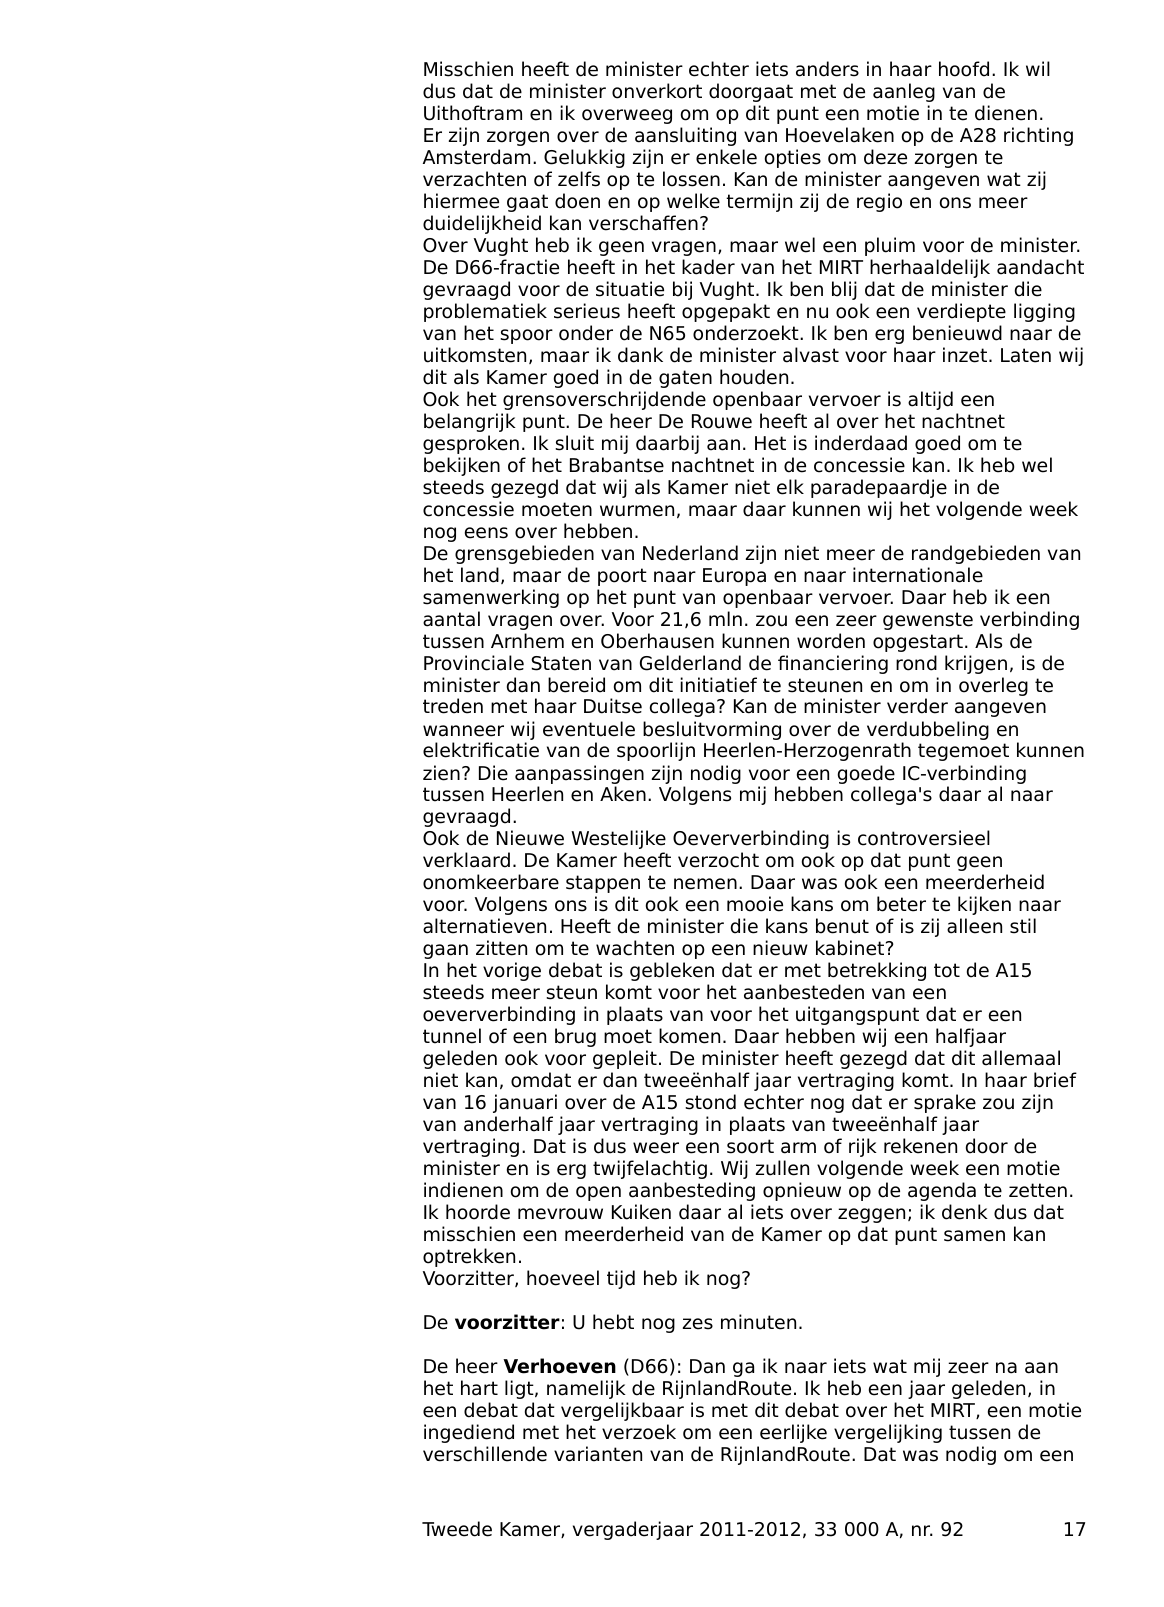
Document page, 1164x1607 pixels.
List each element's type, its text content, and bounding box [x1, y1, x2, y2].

text Voorzitter, hoeveel tijd heb ik nog? [422, 1268, 1087, 1290]
text De voorzitter: U hebt nog zes minuten. [422, 1312, 1087, 1334]
text Er zijn zorgen over de aansluiting van Hoevelaken op de A28 richting Amsterdam. Gelukkig zijn er enkele opties om deze zorgen te verzachten of zelfs op te lossen. Kan de minister aangeven wat zij hiermee gaat doen en op welke termijn zij de regio en ons meer duidelijkheid kan verschaffen? [422, 125, 1087, 235]
text Ook het grensoverschrijdende openbaar vervoer is altijd een belangrijk punt. De heer De Rouwe heeft al over het nachtnet gesproken. Ik sluit mij daarbij aan. Het is inderdaad goed om te bekijken of het Brabantse nachtnet in de concessie kan. Ik heb wel steeds gezegd dat wij als Kamer niet elk paradepaardje in de concessie moeten wurmen, maar daar kunnen wij het volgende week nog eens over hebben. [422, 389, 1087, 543]
text De heer Verhoeven (D66): Dan ga ik naar iets wat mij zeer na aan het hart ligt, namelijk de RijnlandRoute. Ik heb een jaar geleden, in een debat dat vergelijkbaar is met dit debat over het MIRT, een motie ingediend met het verzoek om een eerlijke vergelijking tussen de verschillende varianten van de RijnlandRoute. Dat was nodig om een [422, 1356, 1087, 1466]
text De grensgebieden van Nederland zijn niet meer de randgebieden van het land, maar de poort naar Europa en naar internationale samenwerking op het punt van openbaar vervoer. Daar heb ik een aantal vragen over. Voor 21,6 mln. zou een zeer gewenste verbinding tussen Arnhem en Oberhausen kunnen worden opgestart. Als de Provinciale Staten van Gelderland de financiering rond krijgen, is de minister dan bereid om dit initiatief te steunen en om in overleg te treden met haar Duitse collega? Kan de minister verder aangeven wanneer wij eventuele besluitvorming over de verdubbeling en elektrificatie van de spoorlijn Heerlen-Herzogenrath tegemoet kunnen zien? Die aanpassingen zijn nodig voor een goede IC-verbinding tussen Heerlen en Aken. Volgens mij hebben collega's daar al naar gevraagd. [422, 543, 1087, 828]
text Misschien heeft de minister echter iets anders in haar hoofd. Ik wil dus dat de minister onverkort doorgaat met de aanleg van de Uithoftram en ik overweeg om op dit punt een motie in te dienen. [422, 59, 1087, 125]
text In het vorige debat is gebleken dat er met betrekking tot de A15 steeds meer steun komt voor het aanbesteden van een oeververbinding in plaats van voor het uitgangspunt dat er een tunnel of een brug moet komen. Daar hebben wij een halfjaar geleden ook voor gepleit. De minister heeft gezegd dat dit allemaal niet kan, omdat er dan tweeënhalf jaar vertraging komt. In haar brief van 16 januari over de A15 stond echter nog dat er sprake zou zijn van anderhalf jaar vertraging in plaats van tweeënhalf jaar vertraging. Dat is dus weer een soort arm of rijk rekenen door de minister en is erg twijfelachtig. Wij zullen volgende week een motie indienen om de open aanbesteding opnieuw op de agenda te zetten. Ik hoorde mevrouw Kuiken daar al iets over zeggen; ik denk dus dat misschien een meerderheid van de Kamer op dat punt samen kan optrekken. [422, 960, 1087, 1268]
text Ook de Nieuwe Westelijke Oeververbinding is controversieel verklaard. De Kamer heeft verzocht om ook op dat punt geen onomkeerbare stappen te nemen. Daar was ook een meerderheid voor. Volgens ons is dit ook een mooie kans om beter te kijken naar alternatieven. Heeft de minister die kans benut of is zij alleen stil gaan zitten om te wachten op een nieuw kabinet? [422, 828, 1087, 960]
text Over Vught heb ik geen vragen, maar wel een pluim voor de minister. De D66-fractie heeft in het kader van het MIRT herhaaldelijk aandacht gevraagd voor de situatie bij Vught. Ik ben blij dat de minister die problematiek serieus heeft opgepakt en nu ook een verdiepte ligging van het spoor onder de N65 onderzoekt. Ik ben erg benieuwd naar de uitkomsten, maar ik dank de minister alvast voor haar inzet. Laten wij dit als Kamer goed in de gaten houden. [422, 235, 1087, 389]
